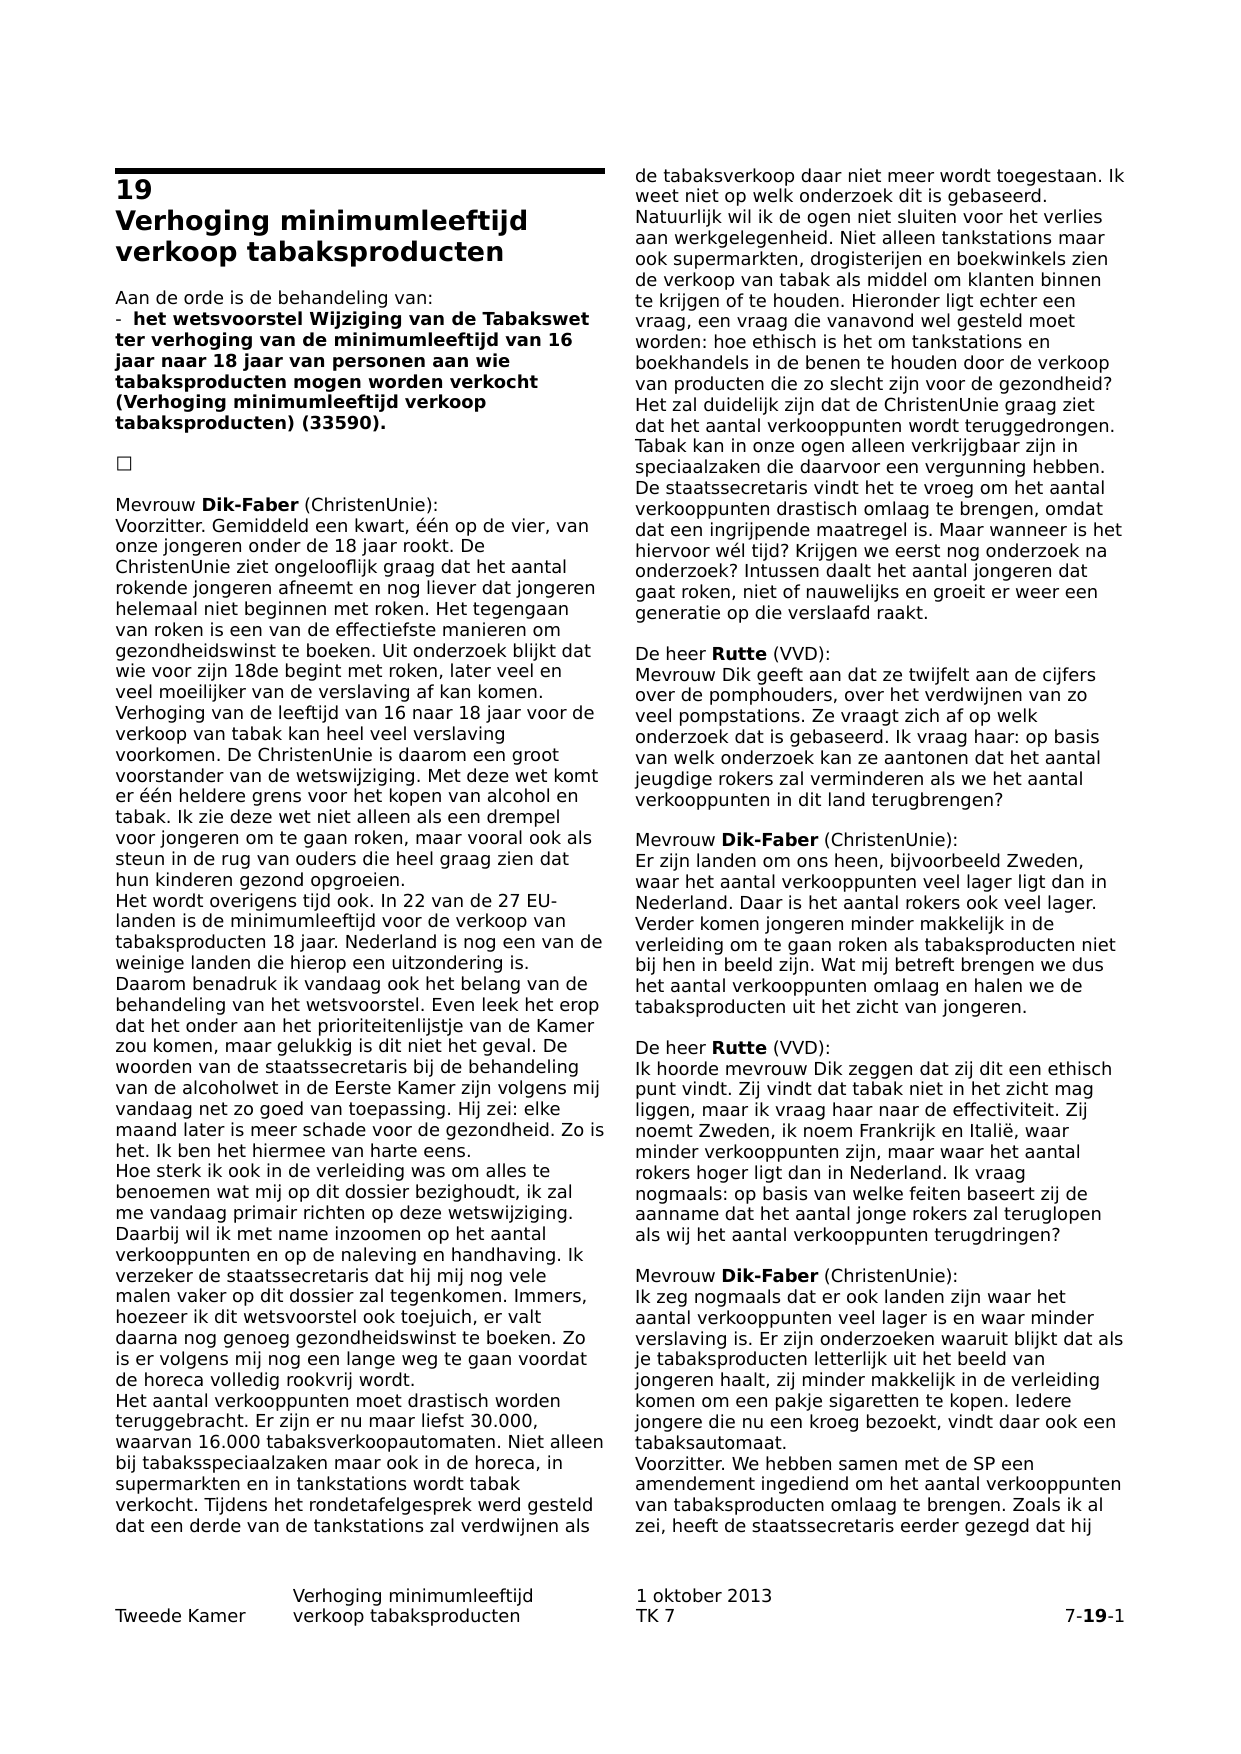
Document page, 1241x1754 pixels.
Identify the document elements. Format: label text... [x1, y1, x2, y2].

text Het aantal verkooppunten moet drastisch worden teruggebracht. Er zijn er nu maar liefst 30.000, waarvan 16.000 tabaksverkoopautomaten. Niet alleen bij tabaksspeciaalzaken maar ook in de horeca, in supermarkten en in tankstations wordt tabak verkocht. Tijdens het rondetafelgesprek werd gesteld dat een derde van de tankstations zal verdwijnen als [115, 1390, 605, 1536]
text Aan de orde is de behandeling van: [115, 288, 605, 309]
title 19 Verhoging minimumleeftijd verkoop tabaksproducten [115, 174, 605, 268]
text de tabaksverkoop daar niet meer wordt toegestaan. Ik weet niet op welk onderzoek dit is gebaseerd. Natuurlijk wil ik de ogen niet sluiten voor het verlies aan werkgelegenheid. Niet alleen tankstations maar ook supermarkten, drogisterijen en boekwinkels zien de verkoop van tabak als middel om klanten binnen te krijgen of te houden. Hieronder ligt echter een vraag, een vraag die vanavond wel gesteld moet worden: hoe ethisch is het om tankstations en boekhandels in de benen te houden door de verkoop van producten die zo slecht zijn voor de gezondheid? [635, 165, 1125, 394]
text Mevrouw Dik-Faber (ChristenUnie): [635, 1266, 1125, 1287]
text De heer Rutte (VVD): [635, 1038, 1125, 1058]
text Het zal duidelijk zijn dat de ChristenUnie graag ziet dat het aantal verkooppunten wordt teruggedrongen. Tabak kan in onze ogen alleen verkrijgbaar zijn in speciaalzaken die daarvoor een vergunning hebben. De staatssecretaris vindt het te vroeg om het aantal verkooppunten drastisch omlaag te brengen, omdat dat een ingrijpende maatregel is. Maar wanneer is het hiervoor wél tijd? Krijgen we eerst nog onderzoek na onderzoek? Intussen daalt het aantal jongeren dat gaat roken, niet of nauwelijks en groeit er weer een generatie op die verslaafd raakt. [635, 394, 1125, 624]
text Mevrouw Dik-Faber (ChristenUnie): [115, 495, 605, 515]
text Ik zeg nogmaals dat er ook landen zijn waar het aantal verkooppunten veel lager is en waar minder verslaving is. Er zijn onderzoeken waaruit blijkt dat als je tabaksproducten letterlijk uit het beeld van jongeren haalt, zij minder makkelijk in de verleiding komen om een pakje sigaretten te kopen. Iedere jongere die nu een kroeg bezoekt, vindt daar ook een tabaksautomaat. [635, 1287, 1125, 1453]
list het wetsvoorstel Wijziging van de Tabakswet ter verhoging van de minimumleeftijd van 16 jaar naar 18 jaar van personen aan wie tabaksproducten mogen worden verkocht (Verhoging minimumleeftijd verkoop tabaksproducten) (33590). [115, 309, 605, 434]
text Mevrouw Dik-Faber (ChristenUnie): [635, 830, 1125, 851]
text Voorzitter. We hebben samen met de SP een amendement ingediend om het aantal verkooppunten van tabaksproducten omlaag te brengen. Zoals ik al zei, heeft de staatssecretaris eerder gezegd dat hij [635, 1453, 1125, 1537]
text Mevrouw Dik geeft aan dat ze twijfelt aan de cijfers over de pomphouders, over het verdwijnen van zo veel pompstations. Ze vraagt zich af op welk onderzoek dat is gebaseerd. Ik vraag haar: op basis van welk onderzoek kan ze aantonen dat het aantal jeugdige rokers zal verminderen als we het aantal verkooppunten in dit land terugbrengen? [635, 664, 1125, 810]
text Het wordt overigens tijd ook. In 22 van de 27 EU-landen is de minimumleeftijd voor de verkoop van tabaksproducten 18 jaar. Nederland is nog een van de weinige landen die hierop een uitzondering is. Daarom benadruk ik vandaag ook het belang van de behandeling van het wetsvoorstel. Even leek het erop dat het onder aan het prioriteitenlijstje van de Kamer zou komen, maar gelukkig is dit niet het geval. De woorden van de staatssecretaris bij de behandeling van de alcoholwet in de Eerste Kamer zijn volgens mij vandaag net zo goed van toepassing. Hij zei: elke maand later is meer schade voor de gezondheid. Zo is het. Ik ben het hiermee van harte eens. [115, 890, 605, 1161]
text ⬜ [115, 454, 605, 475]
text Voorzitter. Gemiddeld een kwart, één op de vier, van onze jongeren onder de 18 jaar rookt. De ChristenUnie ziet ongelooflijk graag dat het aantal rokende jongeren afneemt en nog liever dat jongeren helemaal niet beginnen met roken. Het tegengaan van roken is een van de effectiefste manieren om gezondheidswinst te boeken. Uit onderzoek blijkt dat wie voor zijn 18de begint met roken, later veel en veel moeilijker van de verslaving af kan komen. Verhoging van de leeftijd van 16 naar 18 jaar voor de verkoop van tabak kan heel veel verslaving voorkomen. De ChristenUnie is daarom een groot voorstander van de wetswijziging. Met deze wet komt er één heldere grens voor het kopen van alcohol en tabak. Ik zie deze wet niet alleen als een drempel voor jongeren om te gaan roken, maar vooral ook als steun in de rug van ouders die heel graag zien dat hun kinderen gezond opgroeien. [115, 515, 605, 890]
text Hoe sterk ik ook in de verleiding was om alles te benoemen wat mij op dit dossier bezighoudt, ik zal me vandaag primair richten op deze wetswijziging. Daarbij wil ik met name inzoomen op het aantal verkooppunten en op de naleving en handhaving. Ik verzeker de staatssecretaris dat hij mij nog vele malen vaker op dit dossier zal tegenkomen. Immers, hoezeer ik dit wetsvoorstel ook toejuich, er valt daarna nog genoeg gezondheidswinst te boeken. Zo is er volgens mij nog een lange weg te gaan voordat de horeca volledig rookvrij wordt. [115, 1161, 605, 1390]
text Ik hoorde mevrouw Dik zeggen dat zij dit een ethisch punt vindt. Zij vindt dat tabak niet in het zicht mag liggen, maar ik vraag haar naar de effectiviteit. Zij noemt Zweden, ik noem Frankrijk en Italië, waar minder verkooppunten zijn, maar waar het aantal rokers hoger ligt dan in Nederland. Ik vraag nogmaals: op basis van welke feiten baseert zij de aanname dat het aantal jonge rokers zal teruglopen als wij het aantal verkooppunten terugdringen? [635, 1058, 1125, 1246]
text De heer Rutte (VVD): [635, 644, 1125, 664]
text Er zijn landen om ons heen, bijvoorbeeld Zweden, waar het aantal verkooppunten veel lager ligt dan in Nederland. Daar is het aantal rokers ook veel lager. Verder komen jongeren minder makkelijk in de verleiding om te gaan roken als tabaksproducten niet bij hen in beeld zijn. Wat mij betreft brengen we dus het aantal verkooppunten omlaag en halen we de tabaksproducten uit het zicht van jongeren. [635, 851, 1125, 1018]
